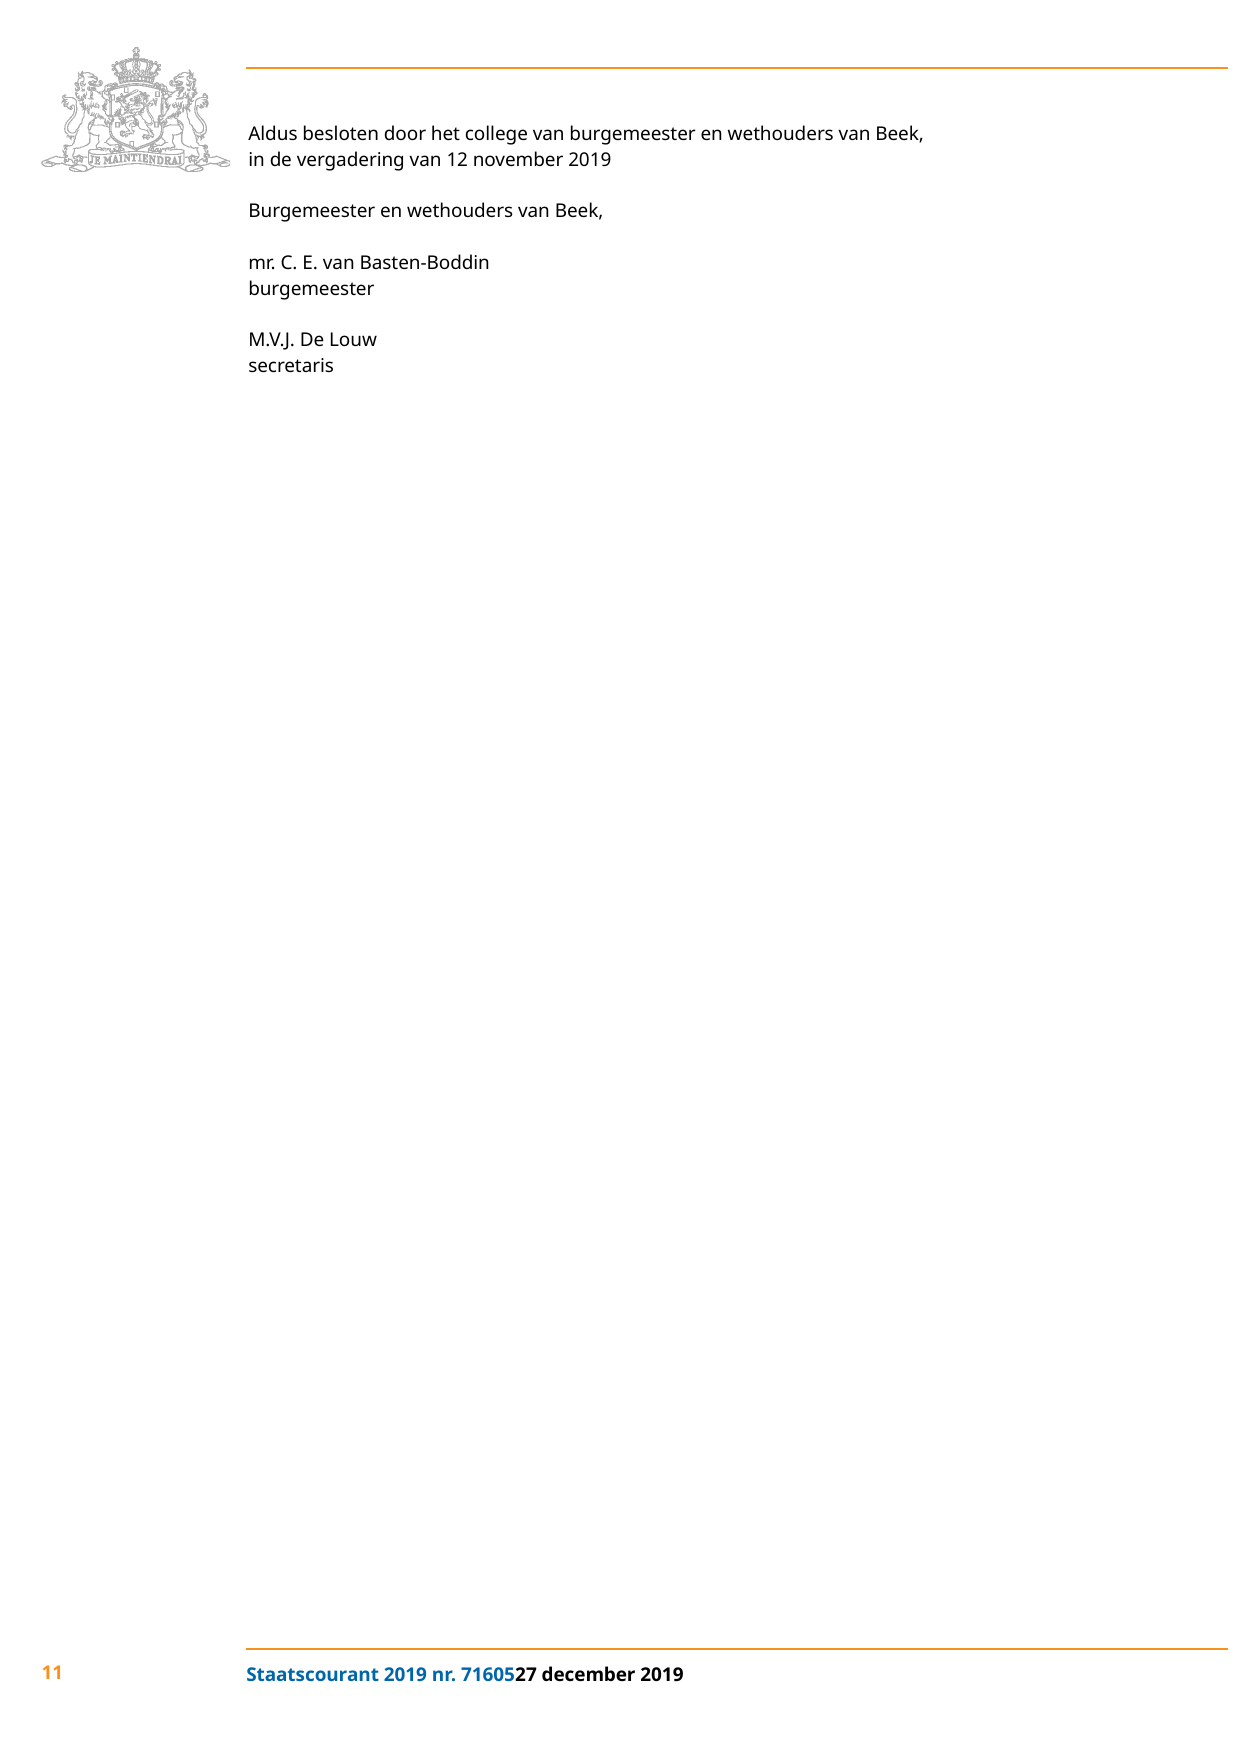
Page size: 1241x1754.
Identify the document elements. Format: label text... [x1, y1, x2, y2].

text M.V.J. De Louw [248, 326, 1152, 352]
picture [41, 47, 231, 172]
text secretaris [248, 352, 1152, 378]
text burgemeester [248, 275, 1152, 301]
text Aldus besloten door het college van burgemeester en wethouders van Beek, [248, 121, 1152, 146]
text in de vergadering van 12 november 2019 [248, 146, 1152, 172]
text mr. C. E. van Basten-Boddin [248, 249, 1152, 275]
text Burgemeester en wethouders van Beek, [248, 198, 1152, 223]
